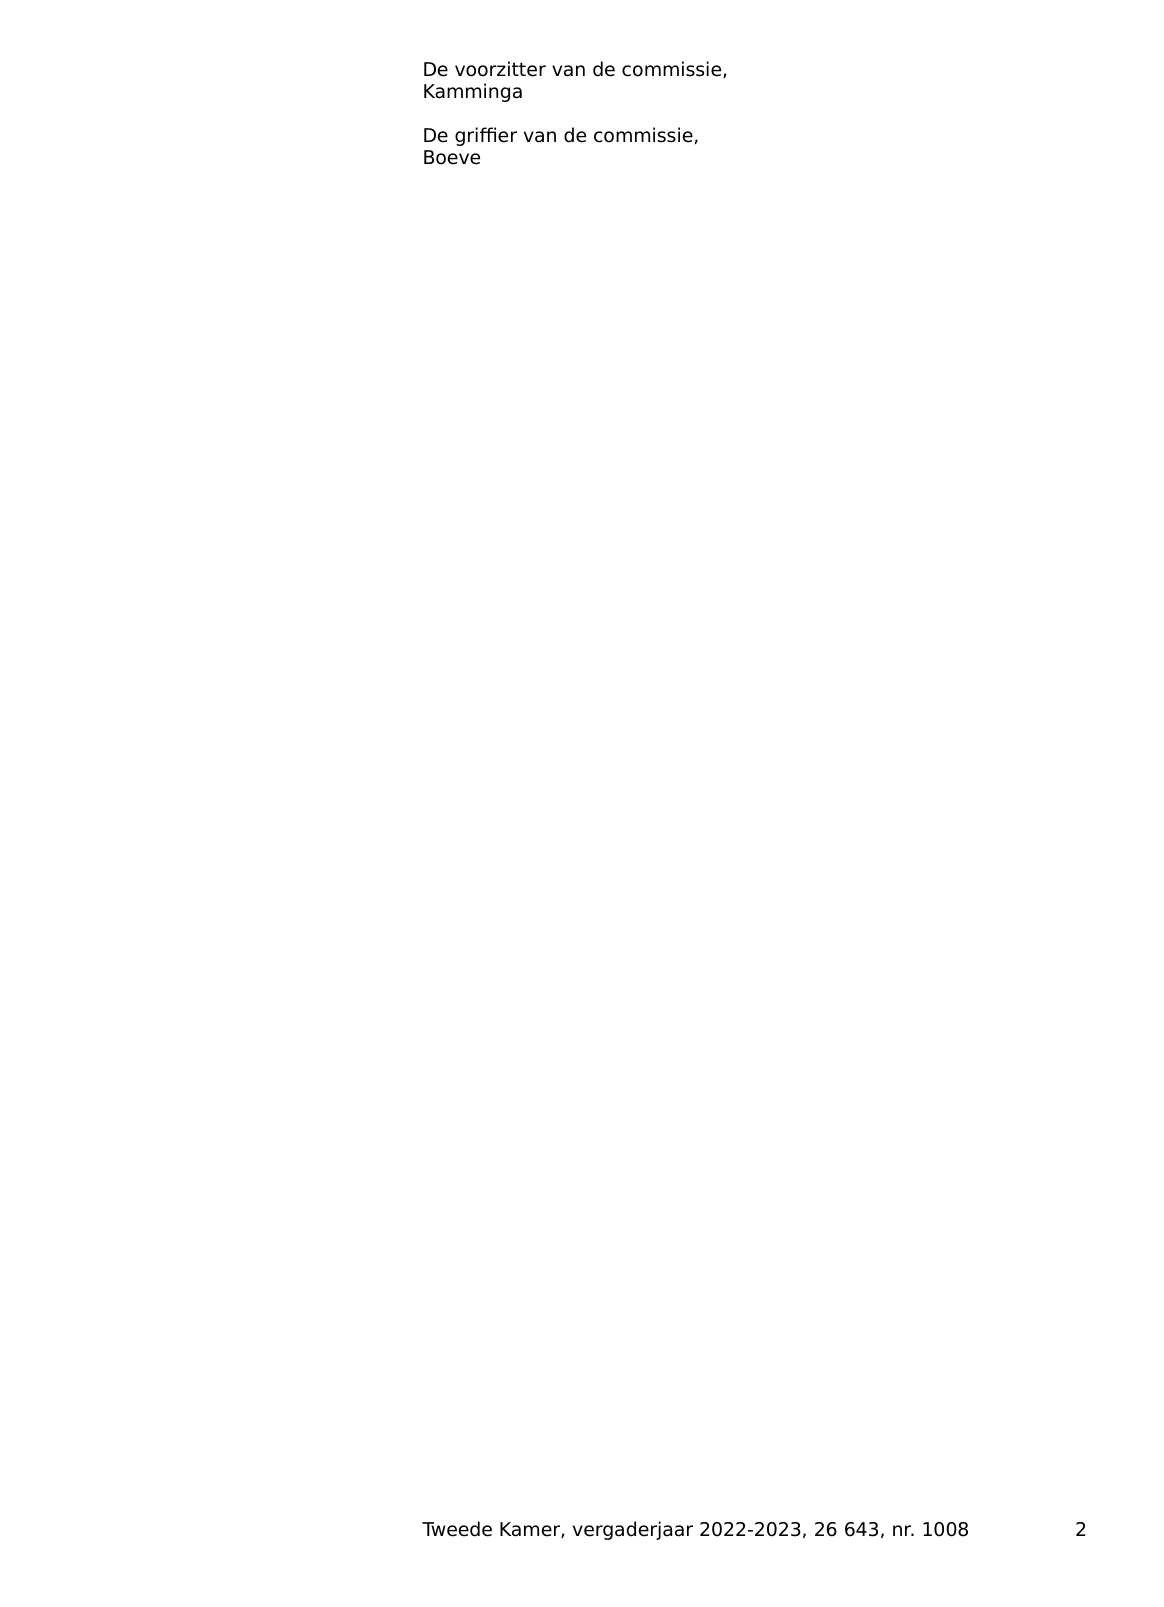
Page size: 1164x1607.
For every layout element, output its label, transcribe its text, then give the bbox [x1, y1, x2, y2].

text De griffier van de commissie, Boeve [422, 125, 1087, 169]
text De voorzitter van de commissie, Kamminga [422, 59, 1087, 103]
